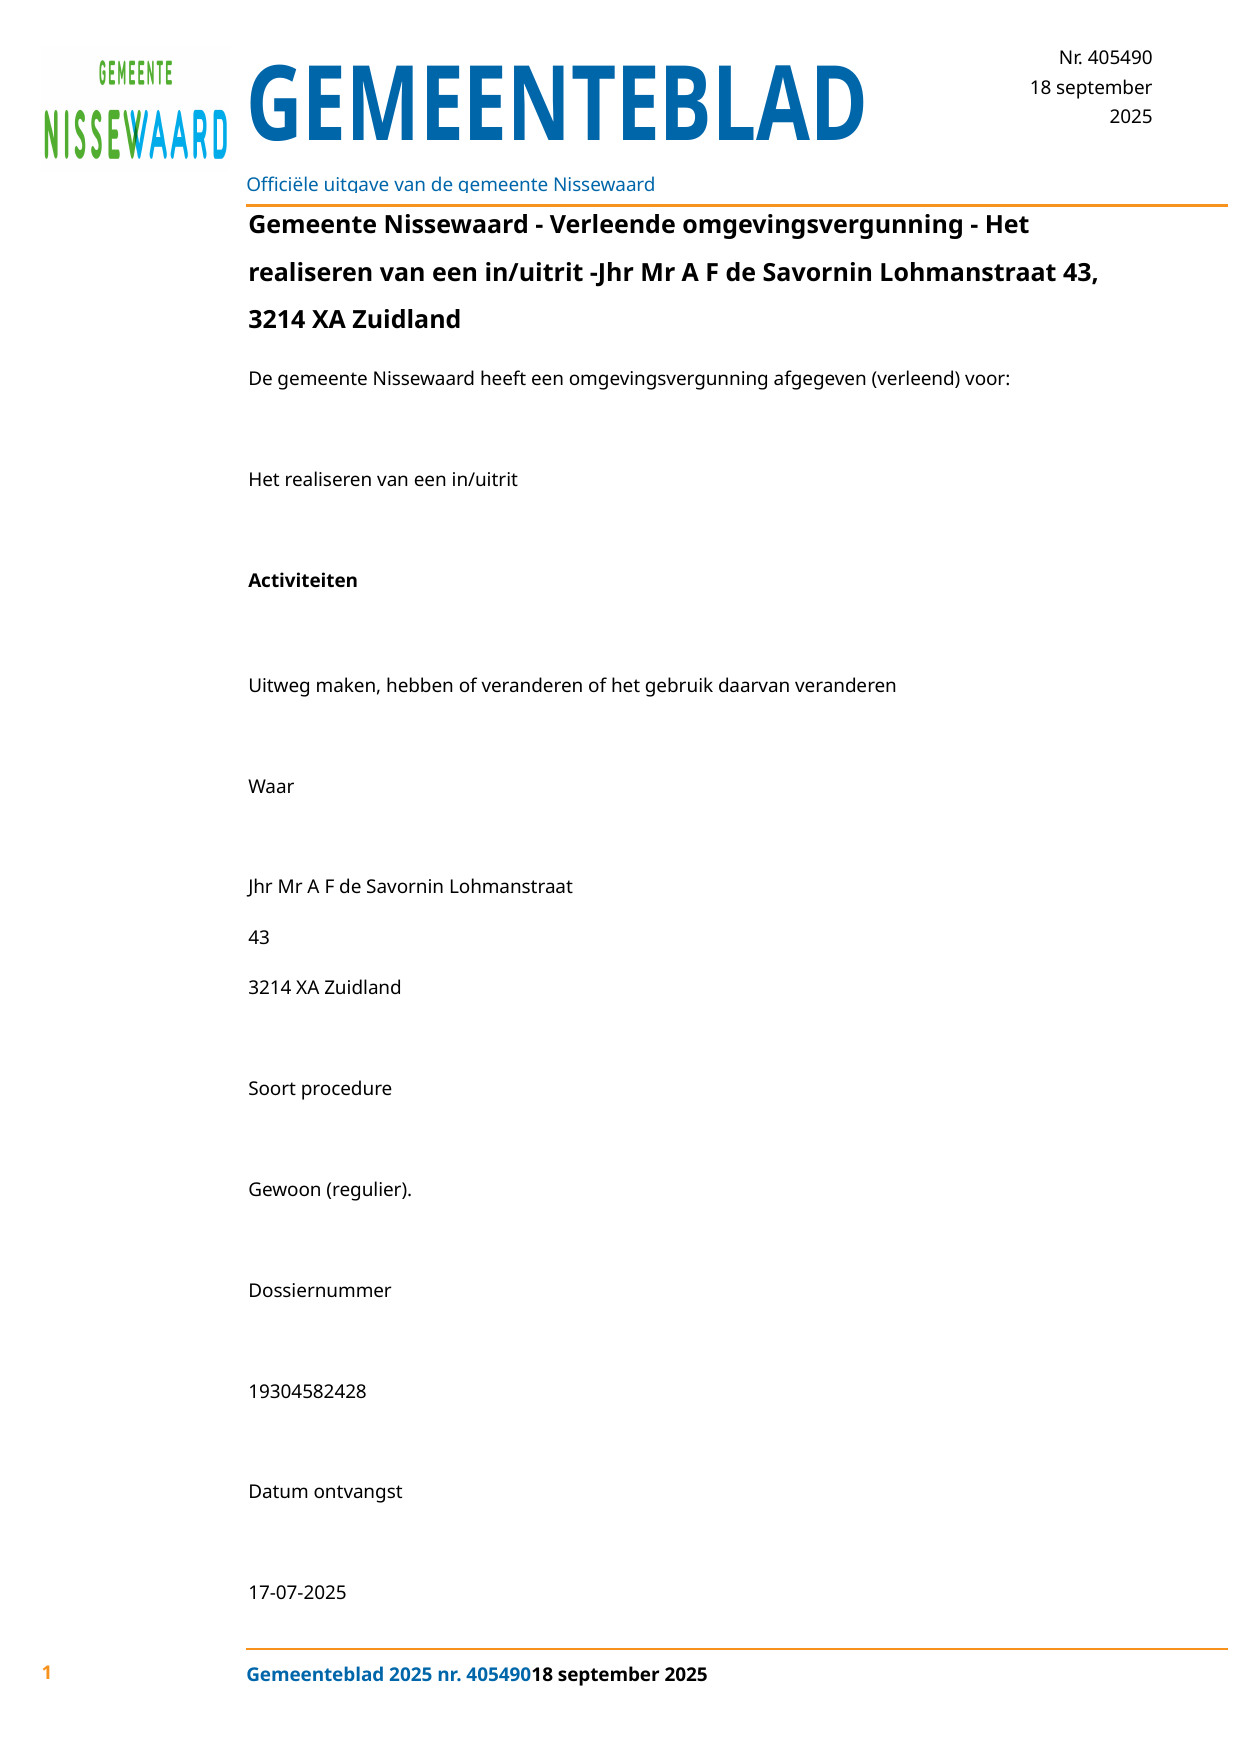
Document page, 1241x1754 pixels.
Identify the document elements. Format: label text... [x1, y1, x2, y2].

picture [41, 47, 231, 172]
text Dossiernummer [248, 1277, 1152, 1303]
text 3214 XA Zuidland [248, 974, 1152, 1000]
text Soort procedure [248, 1075, 1152, 1101]
text De gemeente Nissewaard heeft een omgevingsvergunning afgegeven (verleend) voor: [248, 366, 1152, 391]
text ﻿ [248, 618, 1152, 647]
text Gemeente Nissewaard - Verleende omgevingsvergunning - Het realiseren van een in/uitrit -Jhr Mr A F de Savornin Lohmanstraat 43, 3214 XA Zuidland [248, 207, 1152, 336]
text Het realiseren van een in/uitrit [248, 466, 1152, 492]
text 17-07-2025 [248, 1579, 1152, 1605]
text Gewoon (regulier). [248, 1176, 1152, 1202]
text Uitweg maken, hebben of veranderen of het gebruik daarvan veranderen [248, 672, 1152, 698]
text Waar [248, 773, 1152, 798]
text 43 [248, 924, 1152, 950]
text Datum ontvangst [248, 1479, 1152, 1504]
text Jhr Mr A F de Savornin Lohmanstraat [248, 874, 1152, 899]
text 19304582428 [248, 1378, 1152, 1403]
text Activiteiten [248, 567, 1152, 593]
